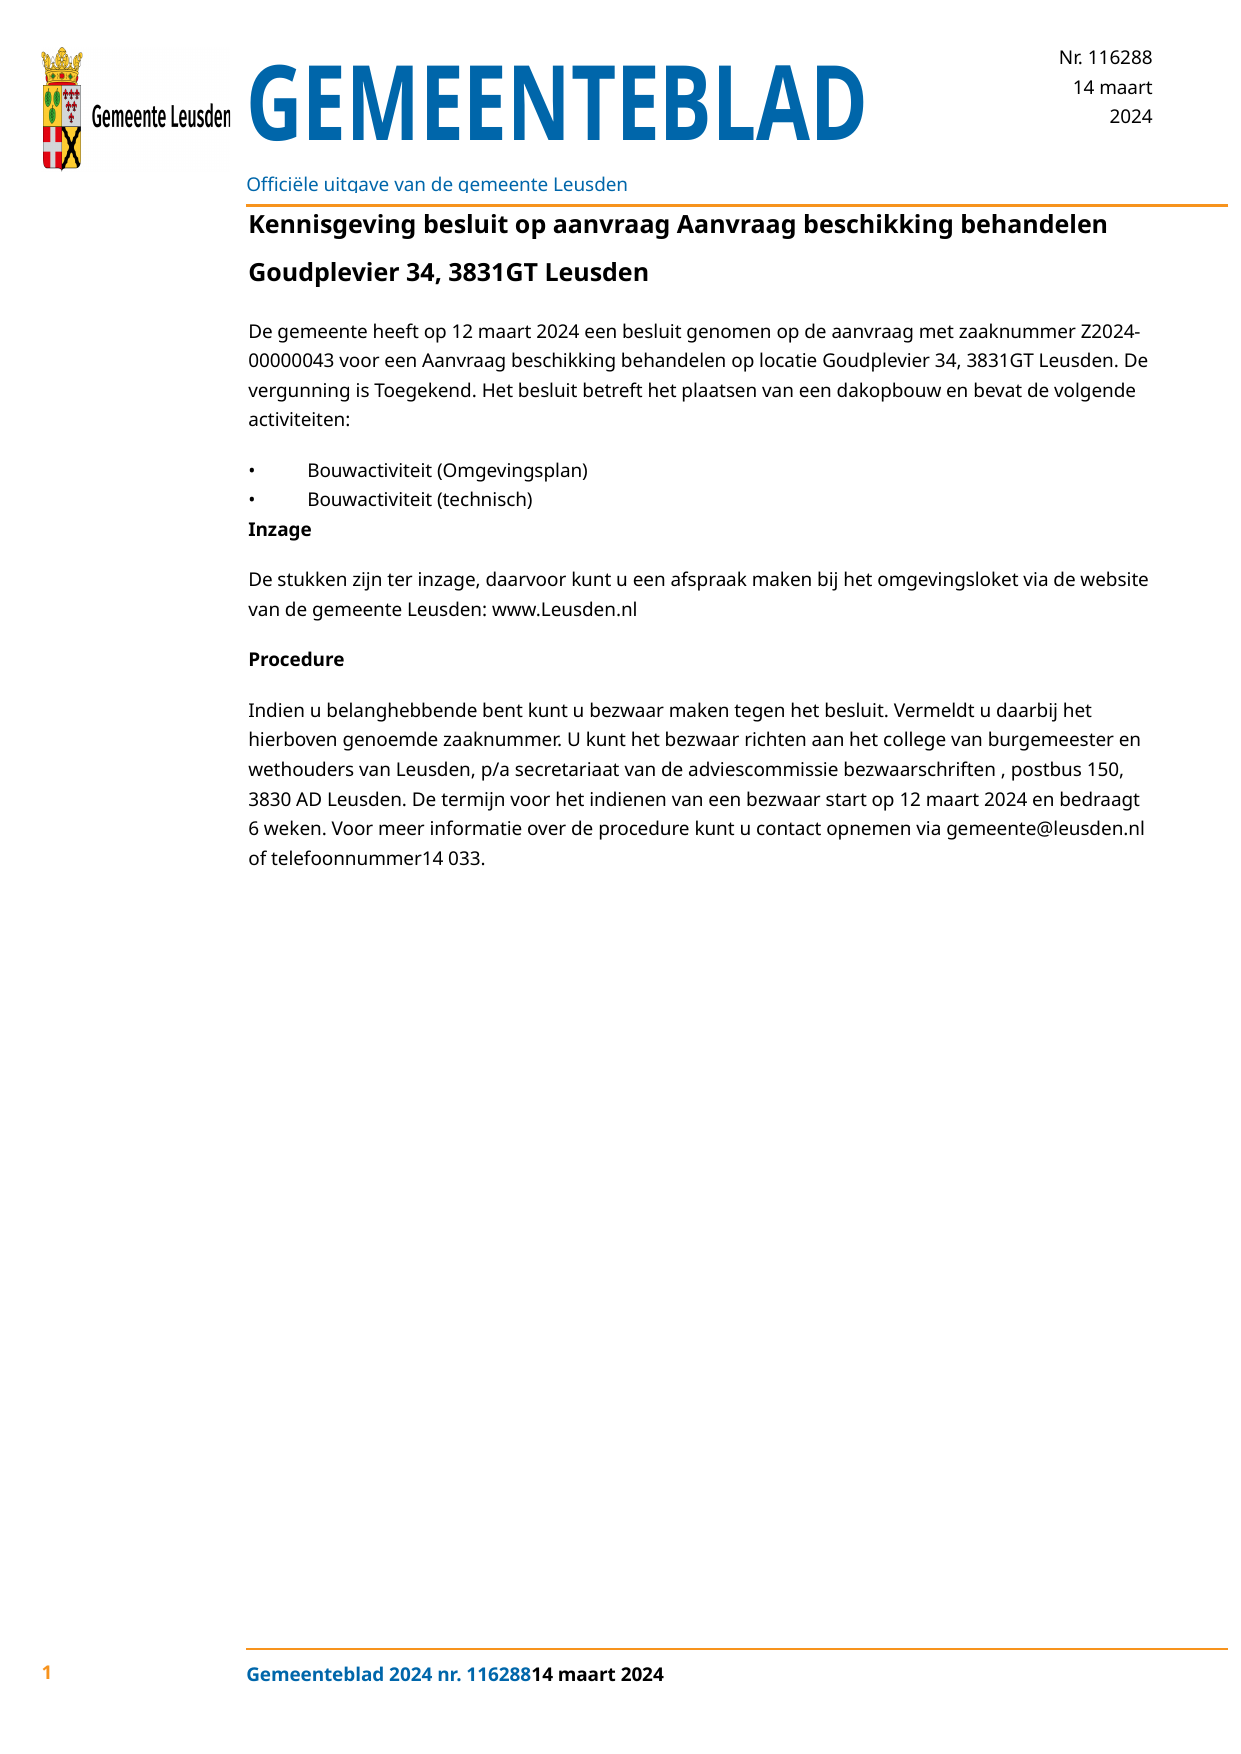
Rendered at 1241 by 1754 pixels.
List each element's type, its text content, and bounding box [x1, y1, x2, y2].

text De gemeente heeft op 12 maart 2024 een besluit genomen op de aanvraag met zaaknummer Z2024-00000043 voor een Aanvraag beschikking behandelen op locatie Goudplevier 34, 3831GT Leusden. De vergunning is Toegekend. Het besluit betreft het plaatsen van een dakopbouw en bevat de volgende activiteiten: [248, 318, 1152, 432]
list Bouwactiviteit (Omgevingsplan) [248, 457, 1152, 483]
text Inzage [248, 516, 1152, 542]
text Kennisgeving besluit op aanvraag Aanvraag beschikking behandelen Goudplevier 34, 3831GT Leusden [248, 207, 1152, 288]
text Procedure [248, 647, 1152, 672]
text De stukken zijn ter inzage, daarvoor kunt u een afspraak maken bij het omgevingsloket via de website van de gemeente Leusden: www.Leusden.nl [248, 567, 1152, 622]
list Bouwactiviteit (technisch) [248, 487, 1152, 512]
text Indien u belanghebbende bent kunt u bezwaar maken tegen het besluit. Vermeldt u daarbij het hierboven genoemde zaaknummer. U kunt het bezwaar richten aan het college van burgemeester en wethouders van Leusden, p/a secretariaat van de adviescommissie bezwaarschriften , postbus 150, 3830 AD Leusden. De termijn voor het indienen van een bezwaar start op 12 maart 2024 en bedraagt 6 weken. Voor meer informatie over de procedure kunt u contact opnemen via gemeente@leusden.nl of telefoonnummer14 033. [248, 697, 1152, 871]
picture [41, 47, 231, 172]
